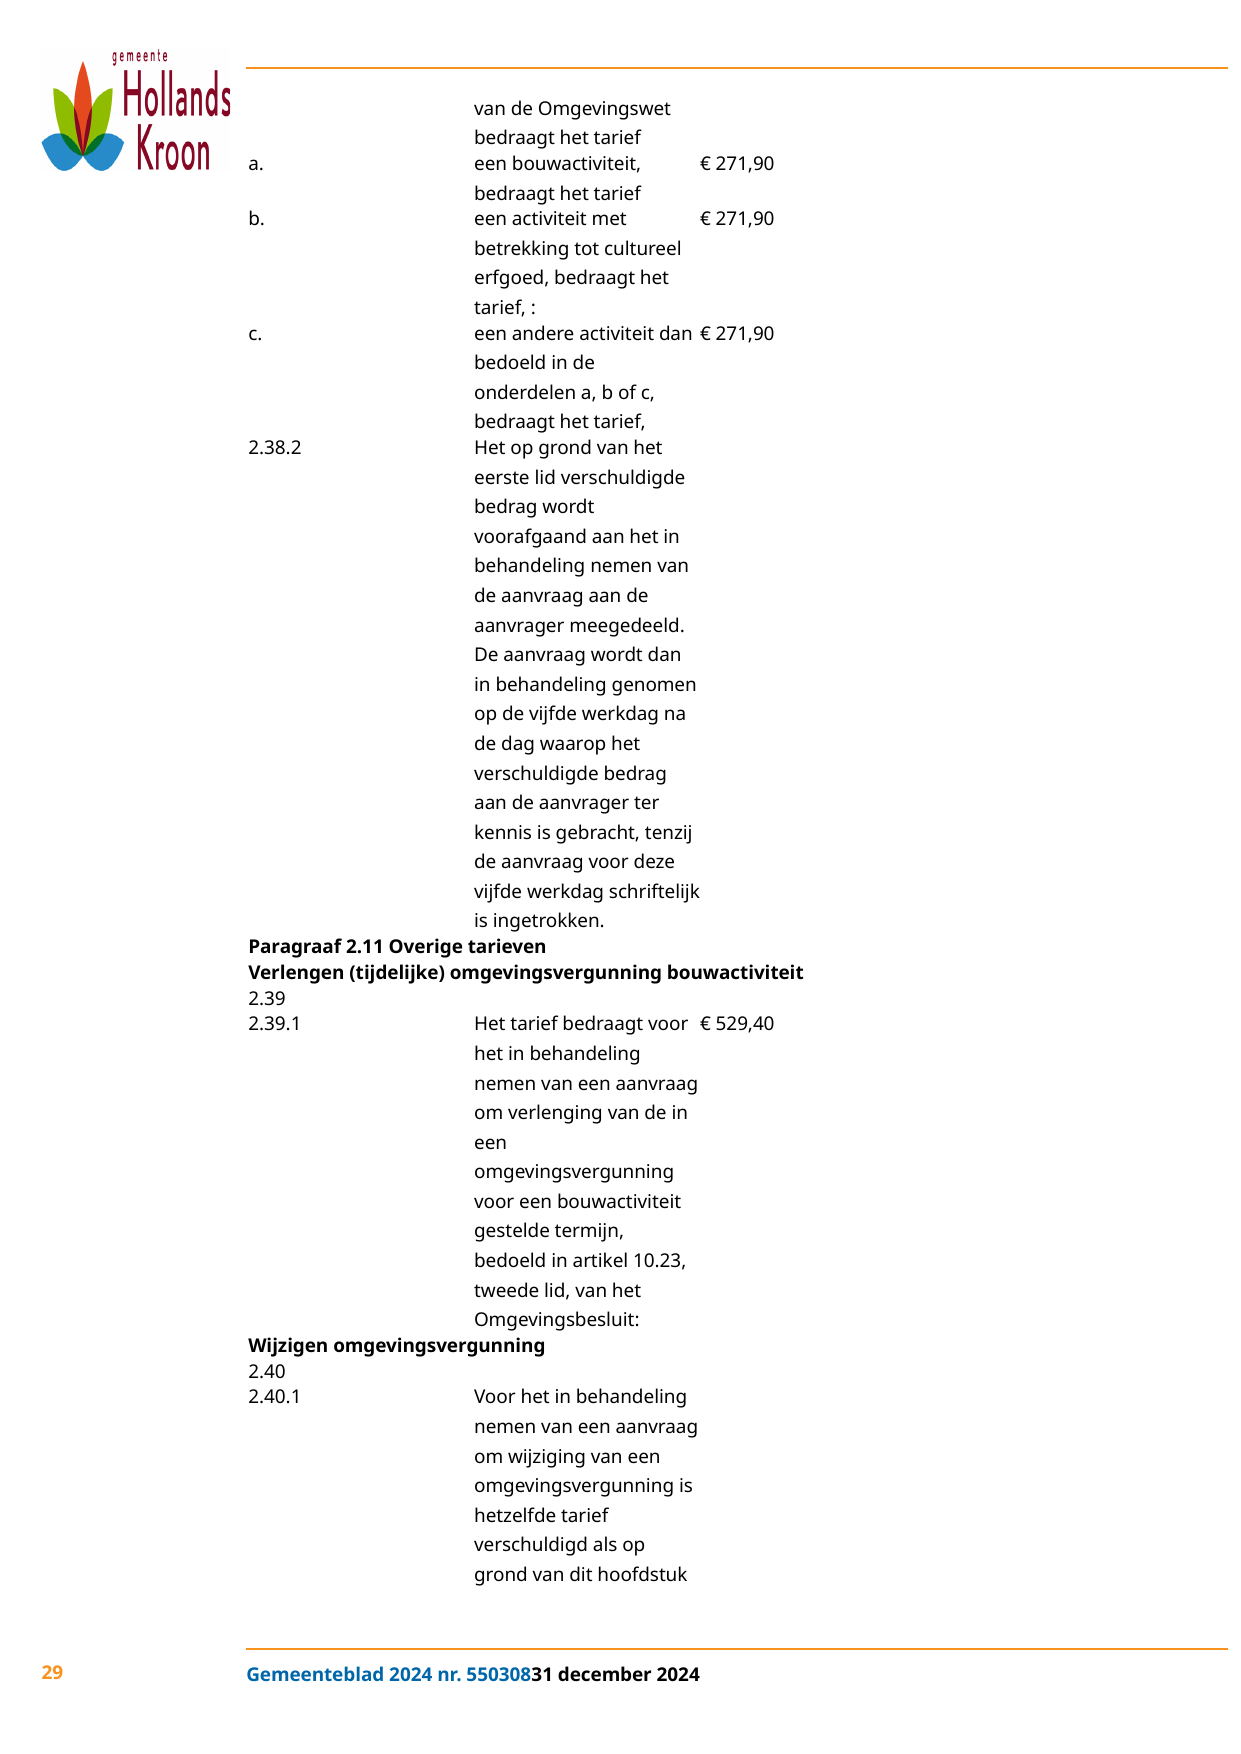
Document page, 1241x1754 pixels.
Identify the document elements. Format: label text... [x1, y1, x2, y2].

table_cell [700, 95, 926, 150]
table_cell € 271,90 [700, 205, 926, 320]
table_cell 2.39 [248, 985, 474, 1011]
table_cell [700, 985, 926, 1011]
table_cell 2.40.1 [248, 1384, 474, 1587]
table_cell [700, 1384, 926, 1587]
table_cell [474, 985, 700, 1011]
table_cell [700, 434, 926, 933]
table_cell [926, 205, 1152, 320]
table_cell Het tarief bedraagt voor het in behandeling nemen van een aanvraag om verlenging van de in een omgevingsvergunning voor een bouwactiviteit gestelde termijn, bedoeld in artikel 10.23, tweede lid, van het Omgevingsbesluit: [474, 1011, 700, 1332]
table_cell € 271,90 [700, 150, 926, 205]
table_cell Voor het in behandeling nemen van een aanvraag om wijziging van een omgevingsvergunning is hetzelfde tarief verschuldigd als op grond van dit hoofdstuk [474, 1384, 700, 1587]
table_cell [926, 1384, 1152, 1587]
table_cell [926, 95, 1152, 150]
table_cell 2.40 [248, 1358, 474, 1384]
table_cell Verlengen (tijdelijke) omgevingsvergunning bouwactiviteit [248, 959, 926, 985]
table_cell [926, 1011, 1152, 1332]
table_cell [926, 959, 1152, 985]
table_cell [926, 150, 1152, 205]
table_cell van de Omgevingswet bedraagt het tarief [474, 95, 700, 150]
table_cell [926, 434, 1152, 933]
table_cell [248, 95, 474, 150]
table_cell een bouwactiviteit, bedraagt het tarief [474, 150, 700, 205]
picture [41, 47, 231, 172]
table_cell [474, 1358, 700, 1384]
table_cell [926, 1358, 1152, 1384]
table_cell een activiteit met betrekking tot cultureel erfgoed, bedraagt het tarief, : [474, 205, 700, 320]
table_cell [926, 985, 1152, 1011]
table_cell € 271,90 [700, 320, 926, 434]
table_cell c. [248, 320, 474, 434]
table_cell Het op grond van het eerste lid verschuldigde bedrag wordt voorafgaand aan het in behandeling nemen van de aanvraag aan de aanvrager meegedeeld. De aanvraag wordt dan in behandeling genomen op de vijfde werkdag na de dag waarop het verschuldigde bedrag aan de aanvrager ter kennis is gebracht, tenzij de aanvraag voor deze vijfde werkdag schriftelijk is ingetrokken. [474, 434, 700, 933]
table_cell [700, 1358, 926, 1384]
table_cell Wijzigen omgevingsvergunning [248, 1332, 926, 1358]
table_cell [926, 320, 1152, 434]
table_cell 2.39.1 [248, 1011, 474, 1332]
table_cell a. [248, 150, 474, 205]
table_cell b. [248, 205, 474, 320]
table_cell Paragraaf 2.11 Overige tarieven [248, 934, 1152, 959]
table_cell € 529,40 [700, 1011, 926, 1332]
table_cell een andere activiteit dan bedoeld in de onderdelen a, b of c, bedraagt het tarief, [474, 320, 700, 434]
table_cell 2.38.2 [248, 434, 474, 933]
table_cell [926, 1332, 1152, 1358]
